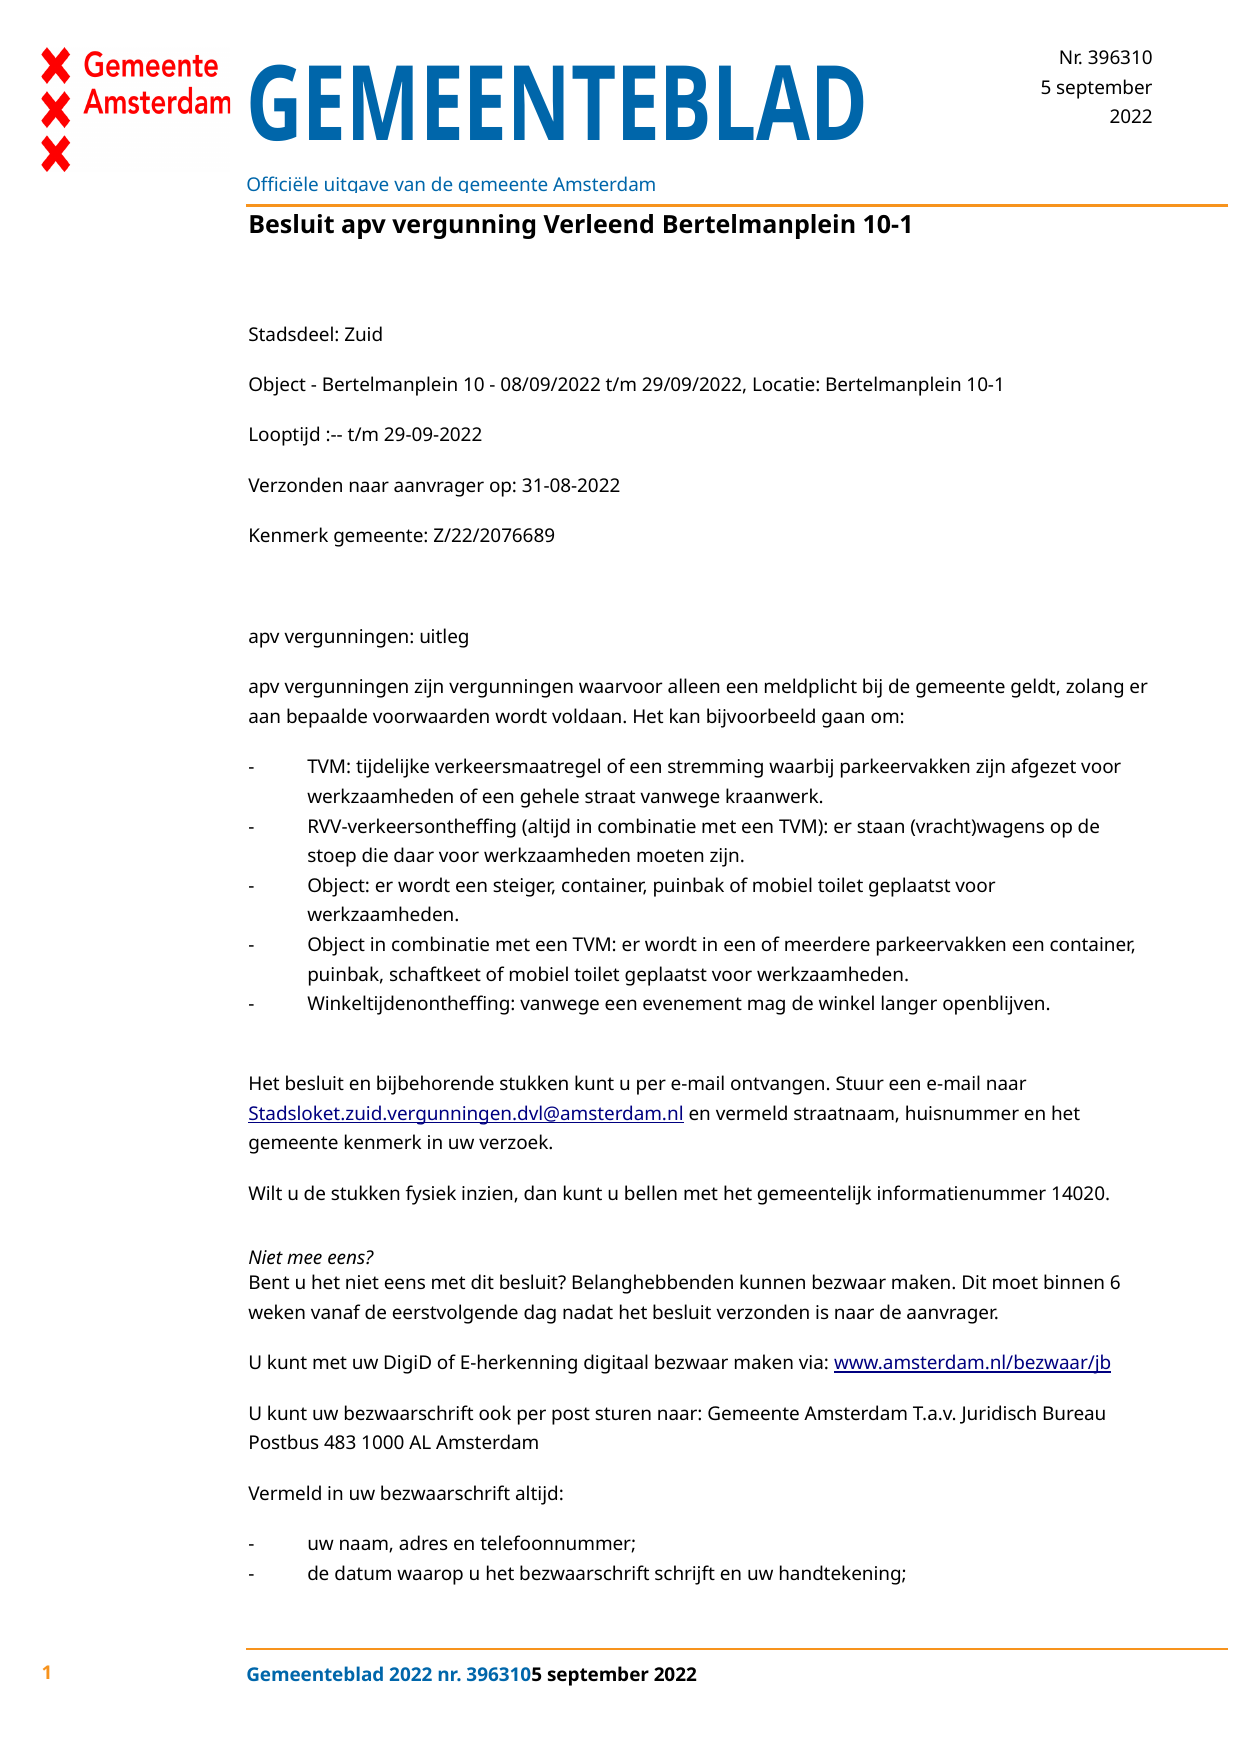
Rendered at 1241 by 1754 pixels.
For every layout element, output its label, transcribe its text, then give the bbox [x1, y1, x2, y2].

list de datum waarop u het bezwaarschrift schrijft en uw handtekening; [248, 1560, 1152, 1586]
list Object: er wordt een steiger, container, puinbak of mobiel toilet geplaatst voor werkzaamheden. [248, 872, 1152, 927]
text Wilt u de stukken fysiek inzien, dan kunt u bellen met het gemeentelijk informatienummer 14020. [248, 1180, 1152, 1206]
text Verzonden naar aanvrager op: 31-08-2022 [248, 472, 1152, 498]
list uw naam, adres en telefoonnummer; [248, 1530, 1152, 1556]
text Looptijd :-- t/m 29-09-2022 [248, 422, 1152, 447]
text Kenmerk gemeente: Z/22/2076689 [248, 522, 1152, 548]
text Object - Bertelmanplein 10 - 08/09/2022 t/m 29/09/2022, Locatie: Bertelmanplein 10-1 [248, 371, 1152, 397]
text Bent u het niet eens met dit besluit? Belanghebbenden kunnen bezwaar maken. Dit moet binnen 6 weken vanaf de eerstvolgende dag nadat het besluit verzonden is naar de aanvrager. [248, 1269, 1152, 1325]
text Het besluit en bijbehorende stukken kunt u per e-mail ontvangen. Stuur een e-mail naar Stadsloket.zuid.vergunningen.dvl@amsterdam.nl en vermeld straatnaam, huisnummer en het gemeente kenmerk in uw verzoek. [248, 1070, 1152, 1155]
text apv vergunningen zijn vergunningen waarvoor alleen een meldplicht bij de gemeente geldt, zolang er aan bepaalde voorwaarden wordt voldaan. Het kan bijvoorbeeld gaan om: [248, 674, 1152, 729]
list Object in combinatie met een TVM: er wordt in een of meerdere parkeervakken een container, puinbak, schaftkeet of mobiel toilet geplaatst voor werkzaamheden. [248, 931, 1152, 986]
list TVM: tijdelijke verkeersmaatregel of een stremming waarbij parkeervakken zijn afgezet voor werkzaamheden of een gehele straat vanwege kraanwerk. [248, 754, 1152, 809]
text Niet mee eens? [248, 1244, 1152, 1269]
text Vermeld in uw bezwaarschrift altijd: [248, 1480, 1152, 1506]
text U kunt met uw DigiD of E-herkenning digitaal bezwaar maken via: www.amsterdam.nl/bezwaar/jb [248, 1349, 1152, 1375]
text apv vergunningen: uitleg [248, 623, 1152, 649]
list RVV-verkeersontheffing (altijd in combinatie met een TVM): er staan (vracht)wagens op de stoep die daar voor werkzaamheden moeten zijn. [248, 813, 1152, 868]
text Besluit apv vergunning Verleend Bertelmanplein 10-1 [248, 207, 1152, 241]
list Winkeltijdenontheffing: vanwege een evenement mag de winkel langer openblijven. [248, 990, 1152, 1016]
text Stadsdeel: Zuid [248, 321, 1152, 346]
text U kunt uw bezwaarschrift ook per post sturen naar: Gemeente Amsterdam T.a.v. Juridisch Bureau Postbus 483 1000 AL Amsterdam [248, 1400, 1152, 1455]
picture [41, 47, 231, 172]
